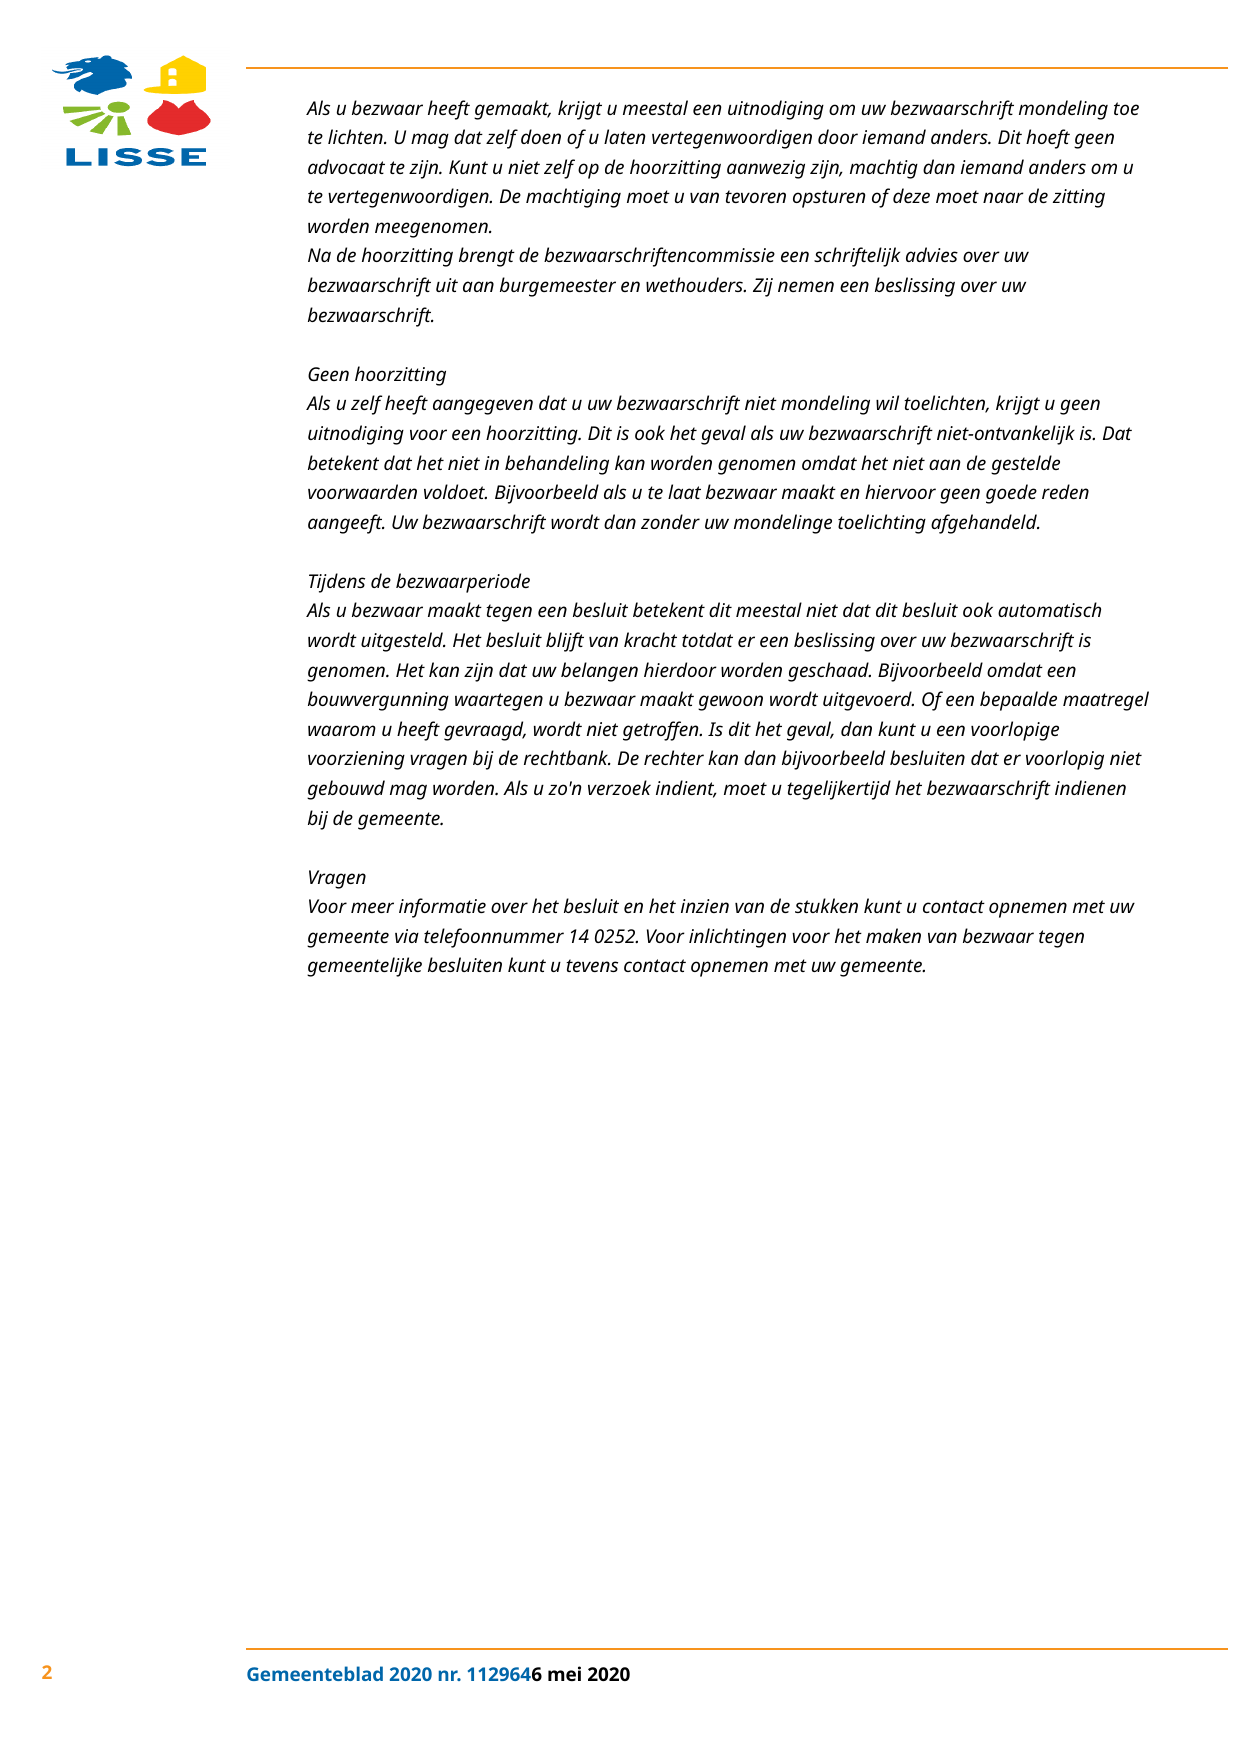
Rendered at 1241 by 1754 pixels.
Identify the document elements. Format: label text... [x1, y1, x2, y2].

list Als u bezwaar maakt tegen een besluit betekent dit meestal niet dat dit besluit ook automatisch wordt uitgesteld. Het besluit blijft van kracht totdat er een beslissing over uw bezwaarschrift is genomen. Het kan zijn dat uw belangen hierdoor worden geschaad. Bijvoorbeeld omdat een bouwvergunning waartegen u bezwaar maakt gewoon wordt uitgevoerd. Of een bepaalde maatregel waarom u heeft gevraagd, wordt niet getroffen. Is dit het geval, dan kunt u een voorlopige voorziening vragen bij de rechtbank. De rechter kan dan bijvoorbeeld besluiten dat er voorlopig niet gebouwd mag worden. Als u zo'n verzoek indient, moet u tegelijkertijd het bezwaarschrift indienen bij de gemeente. [248, 598, 1152, 831]
list Tijdens de bezwaarperiode [248, 568, 1152, 594]
list Als u bezwaar heeft gemaakt, krijgt u meestal een uitnodiging om uw bezwaarschrift mondeling toe te lichten. U mag dat zelf doen of u laten vertegenwoordigen door iemand anders. Dit hoeft geen advocaat te zijn. Kunt u niet zelf op de hoorzitting aanwezig zijn, machtig dan iemand anders om u te vertegenwoordigen. De machtiging moet u van tevoren opsturen of deze moet naar de zitting worden meegenomen. [248, 95, 1152, 239]
list Als u zelf heeft aangegeven dat u uw bezwaarschrift niet mondeling wil toelichten, krijgt u geen uitnodiging voor een hoorzitting. Dit is ook het geval als uw bezwaarschrift niet-ontvankelijk is. Dat betekent dat het niet in behandeling kan worden genomen omdat het niet aan de gestelde voorwaarden voldoet. Bijvoorbeeld als u te laat bezwaar maakt en hiervoor geen goede reden aangeeft. Uw bezwaarschrift wordt dan zonder uw mondelinge toelichting afgehandeld. [248, 391, 1152, 535]
list Na de hoorzitting brengt de bezwaarschriftencommissie een schriftelijk advies over uw bezwaarschrift uit aan burgemeester en wethouders. Zij nemen een beslissing over uw bezwaarschrift. [248, 243, 1152, 328]
picture [41, 47, 231, 172]
list Geen hoorzitting [248, 361, 1152, 387]
list Vragen [248, 864, 1152, 890]
list Voor meer informatie over het besluit en het inzien van de stukken kunt u contact opnemen met uw gemeente via telefoonnummer 14 0252. Voor inlichtingen voor het maken van bezwaar tegen gemeentelijke besluiten kunt u tevens contact opnemen met uw gemeente. [248, 893, 1152, 978]
